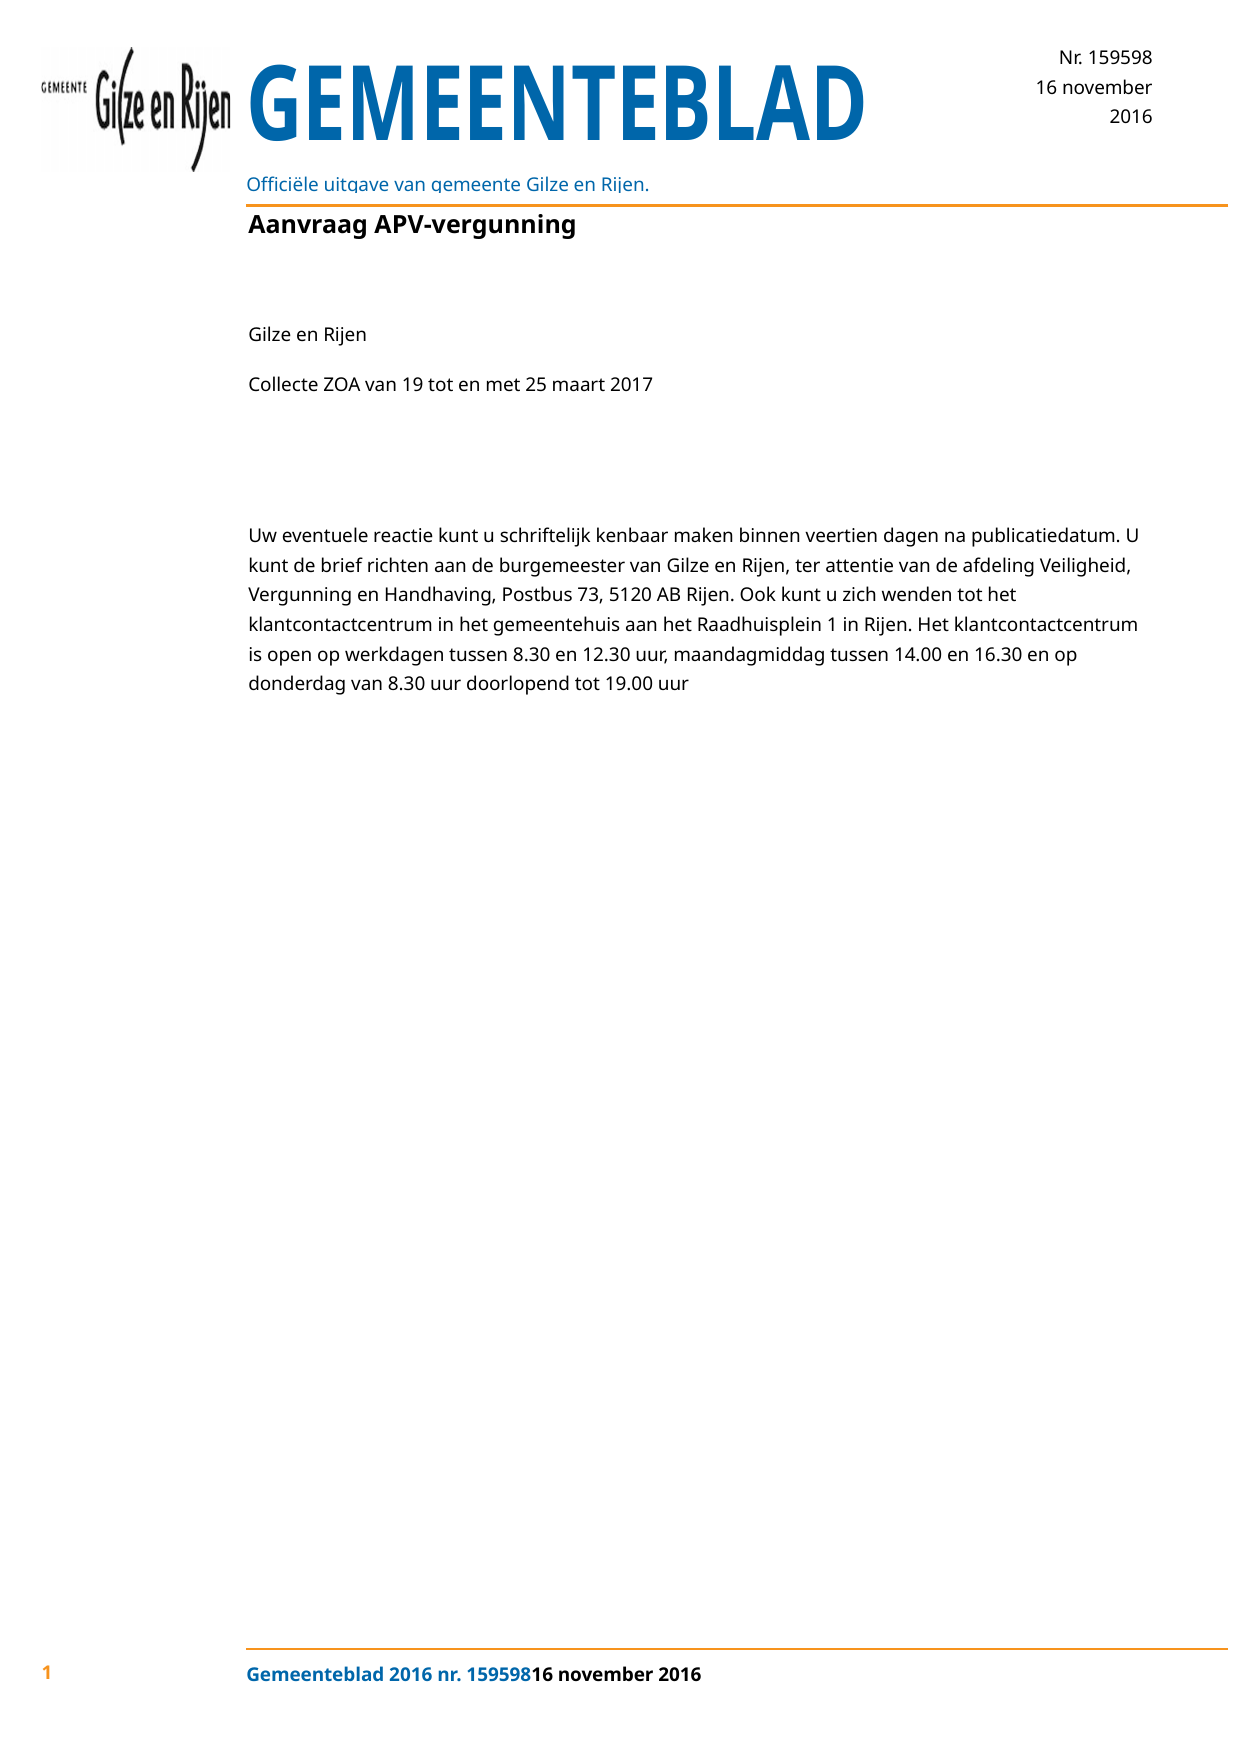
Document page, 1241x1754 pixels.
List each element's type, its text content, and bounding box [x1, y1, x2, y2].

text Collecte ZOA van 19 tot en met 25 maart 2017 [248, 371, 1152, 397]
text Aanvraag APV-vergunning [248, 207, 1152, 241]
picture [41, 47, 231, 172]
text Uw eventuele reactie kunt u schriftelijk kenbaar maken binnen veertien dagen na publicatiedatum. U kunt de brief richten aan de burgemeester van Gilze en Rijen, ter attentie van de afdeling Veiligheid, Vergunning en Handhaving, Postbus 73, 5120 AB Rijen. Ook kunt u zich wenden tot het klantcontactcentrum in het gemeentehuis aan het Raadhuisplein 1 in Rijen. Het klantcontactcentrum is open op werkdagen tussen 8.30 en 12.30 uur, maandagmiddag tussen 14.00 en 16.30 en op donderdag van 8.30 uur doorlopend tot 19.00 uur [248, 522, 1152, 696]
text Gilze en Rijen [248, 321, 1152, 346]
